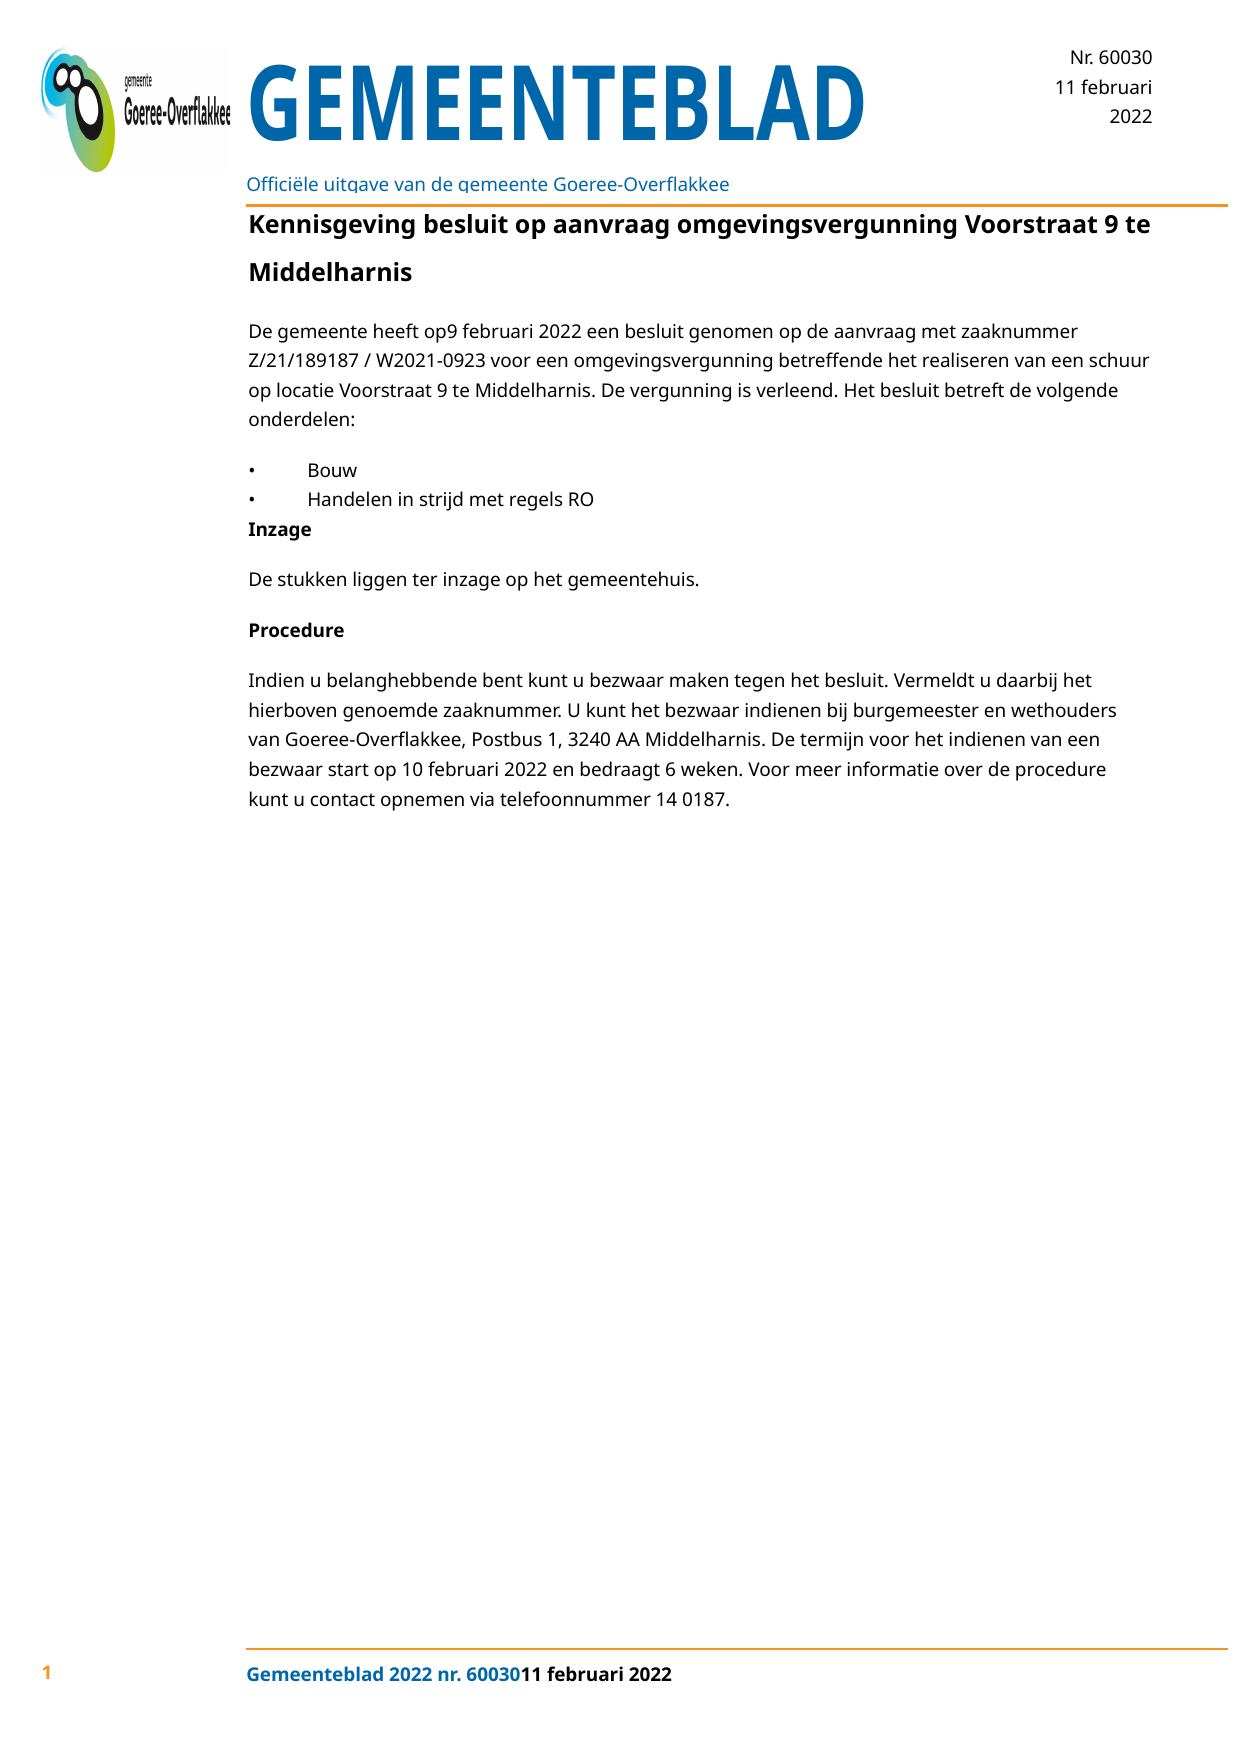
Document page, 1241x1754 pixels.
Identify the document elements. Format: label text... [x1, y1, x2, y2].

text Kennisgeving besluit op aanvraag omgevingsvergunning Voorstraat 9 te Middelharnis [248, 207, 1152, 288]
list Bouw [248, 457, 1152, 483]
text Procedure [248, 617, 1152, 643]
text Inzage [248, 516, 1152, 542]
list Handelen in strijd met regels RO [248, 487, 1152, 512]
text De gemeente heeft op9 februari 2022 een besluit genomen op de aanvraag met zaaknummer Z/21/189187 / W2021-0923 voor een omgevingsvergunning betreffende het realiseren van een schuur op locatie Voorstraat 9 te Middelharnis. De vergunning is verleend. Het besluit betreft de volgende onderdelen: [248, 318, 1152, 432]
picture [41, 47, 231, 172]
text De stukken liggen ter inzage op het gemeentehuis. [248, 567, 1152, 592]
text Indien u belanghebbende bent kunt u bezwaar maken tegen het besluit. Vermeldt u daarbij het hierboven genoemde zaaknummer. U kunt het bezwaar indienen bij burgemeester en wethouders van Goeree-Overflakkee, Postbus 1, 3240 AA Middelharnis. De termijn voor het indienen van een bezwaar start op 10 februari 2022 en bedraagt 6 weken. Voor meer informatie over de procedure kunt u contact opnemen via telefoonnummer 14 0187. [248, 667, 1152, 812]
